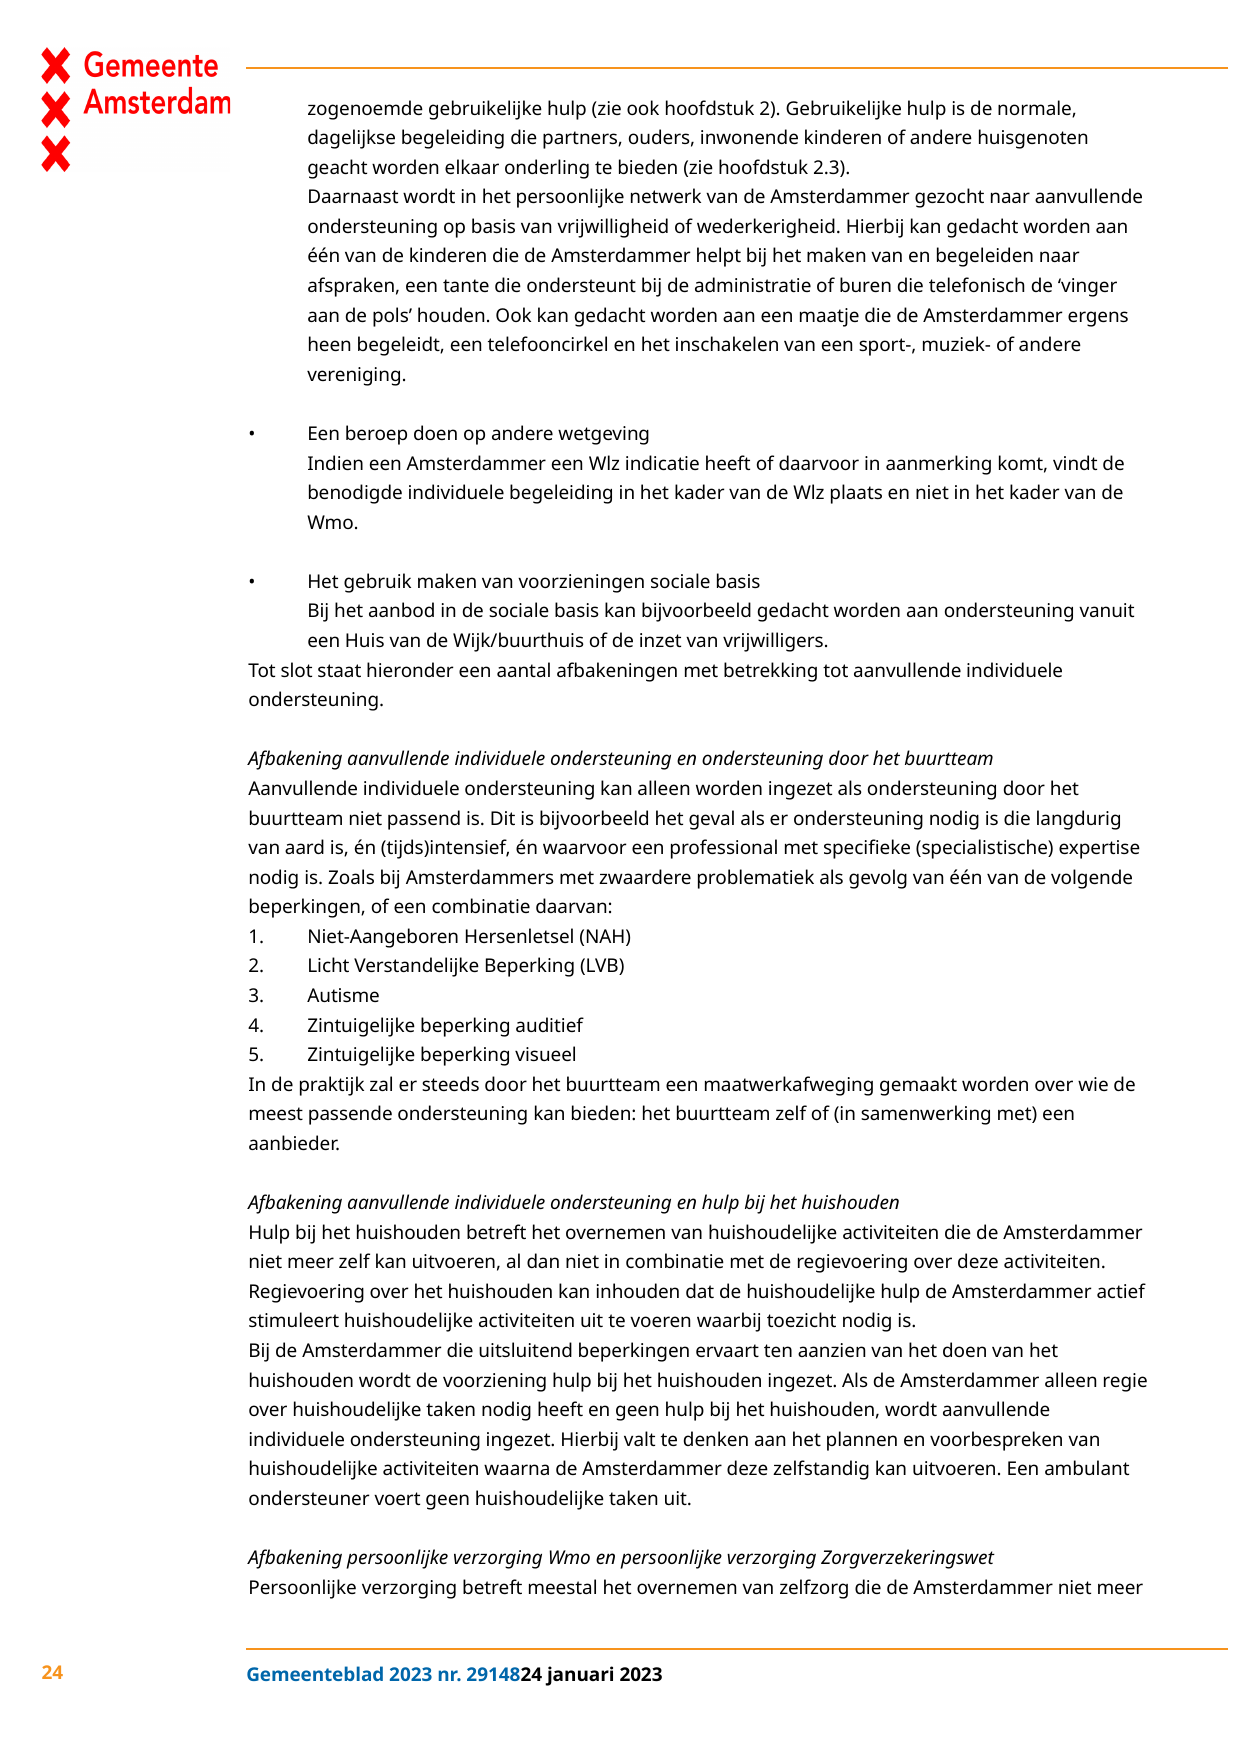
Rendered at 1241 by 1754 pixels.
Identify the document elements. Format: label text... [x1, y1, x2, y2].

text Aanvullende individuele ondersteuning kan alleen worden ingezet als ondersteuning door het buurtteam niet passend is. Dit is bijvoorbeeld het geval als er ondersteuning nodig is die langdurig van aard is, én (tijds)intensief, én waarvoor een professional met specifieke (specialistische) expertise nodig is. Zoals bij Amsterdammers met zwaardere problematiek als gevolg van één van de volgende beperkingen, of een combinatie daarvan: [248, 775, 1152, 919]
list Niet-Aangeboren Hersenletsel (NAH) [248, 923, 1152, 949]
text Tot slot staat hieronder een aantal afbakeningen met betrekking tot aanvullende individuele ondersteuning. [248, 657, 1152, 712]
list zogenoemde gebruikelijke hulp (zie ook hoofdstuk 2). Gebruikelijke hulp is de normale, dagelijkse begeleiding die partners, ouders, inwonende kinderen of andere huisgenoten geacht worden elkaar onderling te bieden (zie hoofdstuk 2.3). [248, 95, 1152, 180]
list Zintuigelijke beperking visueel [248, 1041, 1152, 1067]
text In de praktijk zal er steeds door het buurtteam een maatwerkafweging gemaakt worden over wie de meest passende ondersteuning kan bieden: het buurtteam zelf of (in samenwerking met) een aanbieder. [248, 1071, 1152, 1156]
list Een beroep doen op andere wetgeving [248, 420, 1152, 446]
list Indien een Amsterdammer een Wlz indicatie heeft of daarvoor in aanmerking komt, vindt de benodigde individuele begeleiding in het kader van de Wlz plaats en niet in het kader van de Wmo. [248, 450, 1152, 535]
text Afbakening aanvullende individuele ondersteuning en hulp bij het huishouden [248, 1189, 1152, 1215]
text Hulp bij het huishouden betreft het overnemen van huishoudelijke activiteiten die de Amsterdammer niet meer zelf kan uitvoeren, al dan niet in combinatie met de regievoering over deze activiteiten. Regievoering over het huishouden kan inhouden dat de huishoudelijke hulp de Amsterdammer actief stimuleert huishoudelijke activiteiten uit te voeren waarbij toezicht nodig is. [248, 1219, 1152, 1333]
picture [41, 47, 231, 172]
list Daarnaast wordt in het persoonlijke netwerk van de Amsterdammer gezocht naar aanvullende ondersteuning op basis van vrijwilligheid of wederkerigheid. Hierbij kan gedacht worden aan één van de kinderen die de Amsterdammer helpt bij het maken van en begeleiden naar afspraken, een tante die ondersteunt bij de administratie of buren die telefonisch de ‘vinger aan de pols’ houden. Ook kan gedacht worden aan een maatje die de Amsterdammer ergens heen begeleidt, een telefooncirkel en het inschakelen van een sport-, muziek- of andere vereniging. [248, 183, 1152, 387]
list Het gebruik maken van voorzieningen sociale basis [248, 568, 1152, 594]
list Bij het aanbod in de sociale basis kan bijvoorbeeld gedacht worden aan ondersteuning vanuit een Huis van de Wijk/buurthuis of de inzet van vrijwilligers. [248, 598, 1152, 653]
list Licht Verstandelijke Beperking (LVB) [248, 953, 1152, 978]
text Persoonlijke verzorging betreft meestal het overnemen van zelfzorg die de Amsterdammer niet meer [248, 1574, 1152, 1600]
text Afbakening aanvullende individuele ondersteuning en ondersteuning door het buurtteam [248, 746, 1152, 771]
list Zintuigelijke beperking auditief [248, 1012, 1152, 1038]
list Autisme [248, 982, 1152, 1008]
text Bij de Amsterdammer die uitsluitend beperkingen ervaart ten aanzien van het doen van het huishouden wordt de voorziening hulp bij het huishouden ingezet. Als de Amsterdammer alleen regie over huishoudelijke taken nodig heeft en geen hulp bij het huishouden, wordt aanvullende individuele ondersteuning ingezet. Hierbij valt te denken aan het plannen en voorbespreken van huishoudelijke activiteiten waarna de Amsterdammer deze zelfstandig kan uitvoeren. Een ambulant ondersteuner voert geen huishoudelijke taken uit. [248, 1337, 1152, 1511]
text Afbakening persoonlijke verzorging Wmo en persoonlijke verzorging Zorgverzekeringswet [248, 1544, 1152, 1570]
